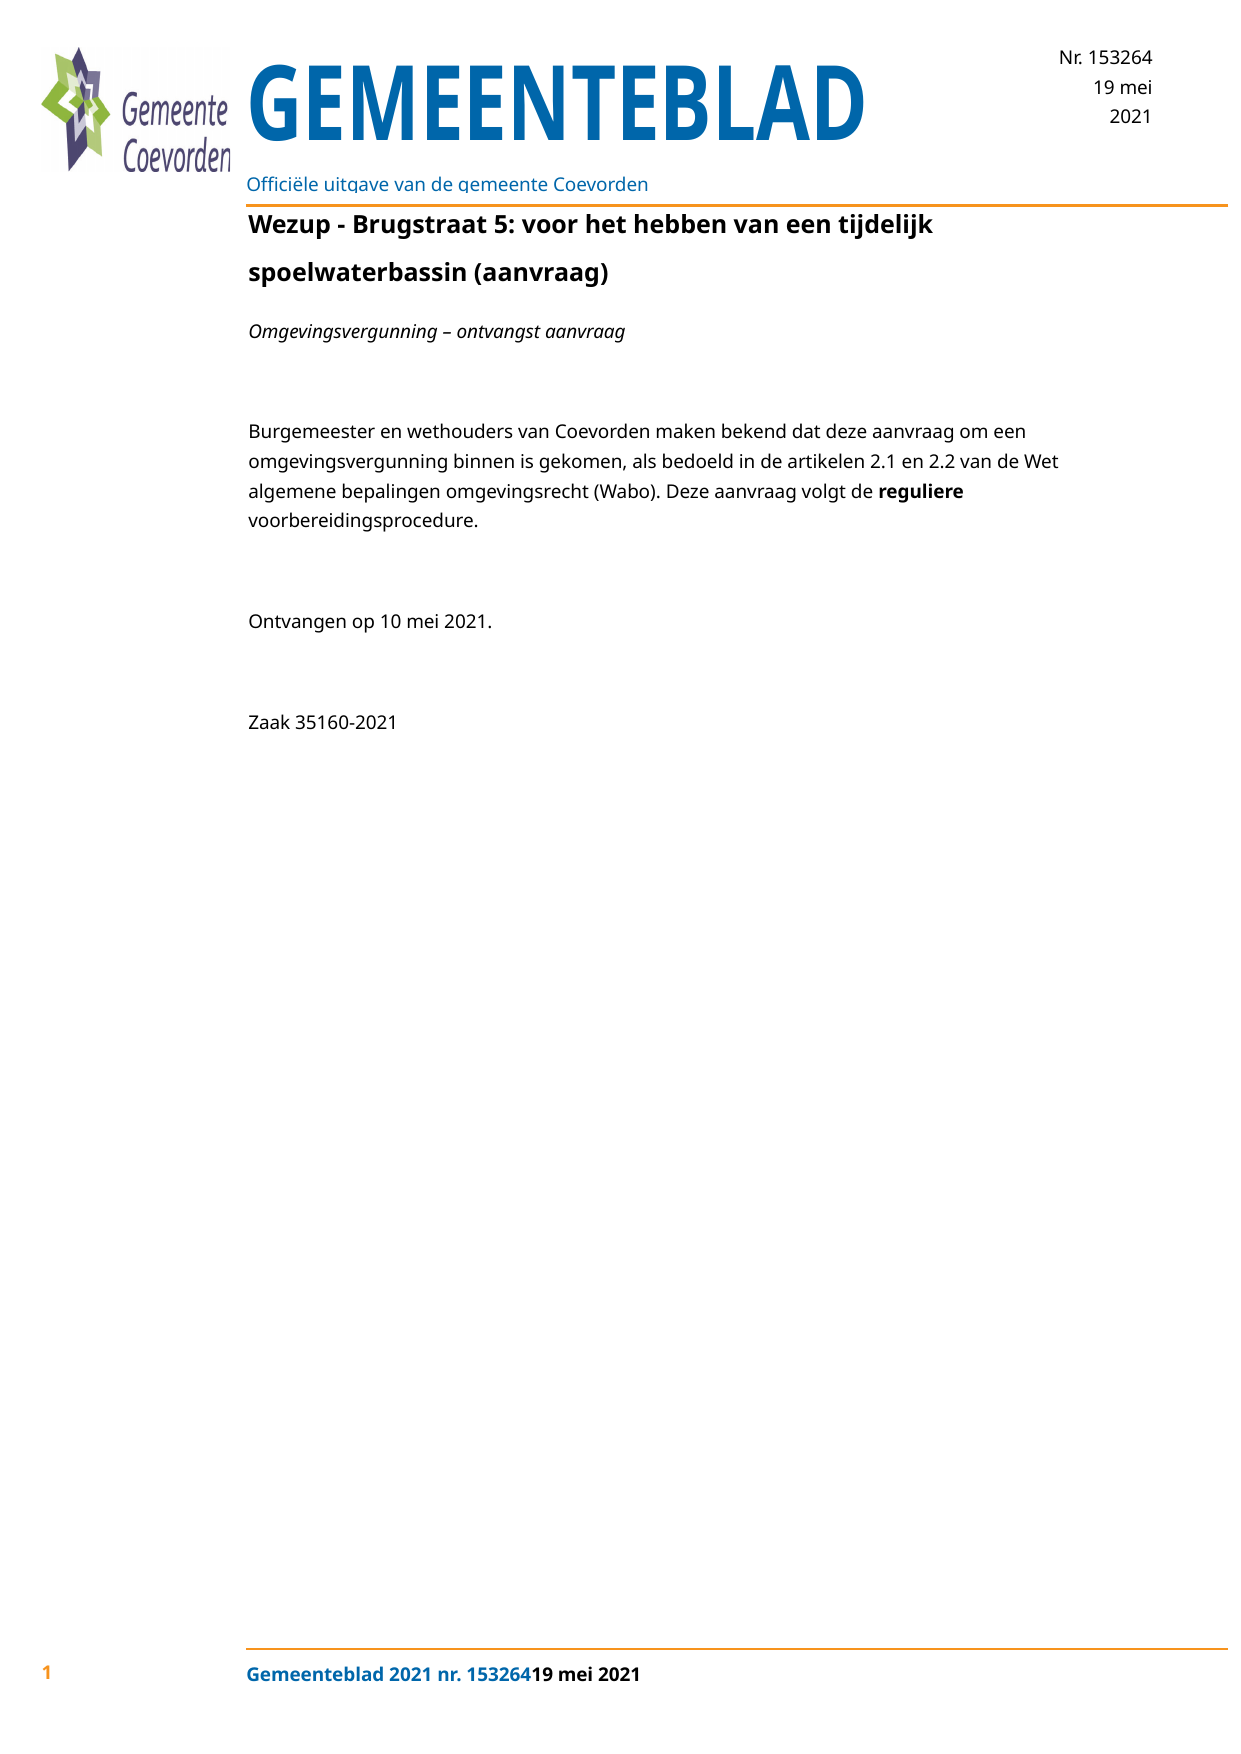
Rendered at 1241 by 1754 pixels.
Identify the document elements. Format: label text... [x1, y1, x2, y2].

text Wezup - Brugstraat 5: voor het hebben van een tijdelijk spoelwaterbassin (aanvraag) [248, 207, 1152, 288]
text Burgemeester en wethouders van Coevorden maken bekend dat deze aanvraag om een omgevingsvergunning binnen is gekomen, als bedoeld in de artikelen 2.1 en 2.2 van de Wet algemene bepalingen omgevingsrecht (Wabo). Deze aanvraag volgt de reguliere voorbereidingsprocedure. [248, 419, 1152, 533]
text Omgevingsvergunning – ontvangst aanvraag [248, 318, 1152, 344]
picture [41, 47, 231, 172]
text Ontvangen op 10 mei 2021. [248, 608, 1152, 634]
text Zaak 35160-2021 [248, 709, 1152, 735]
